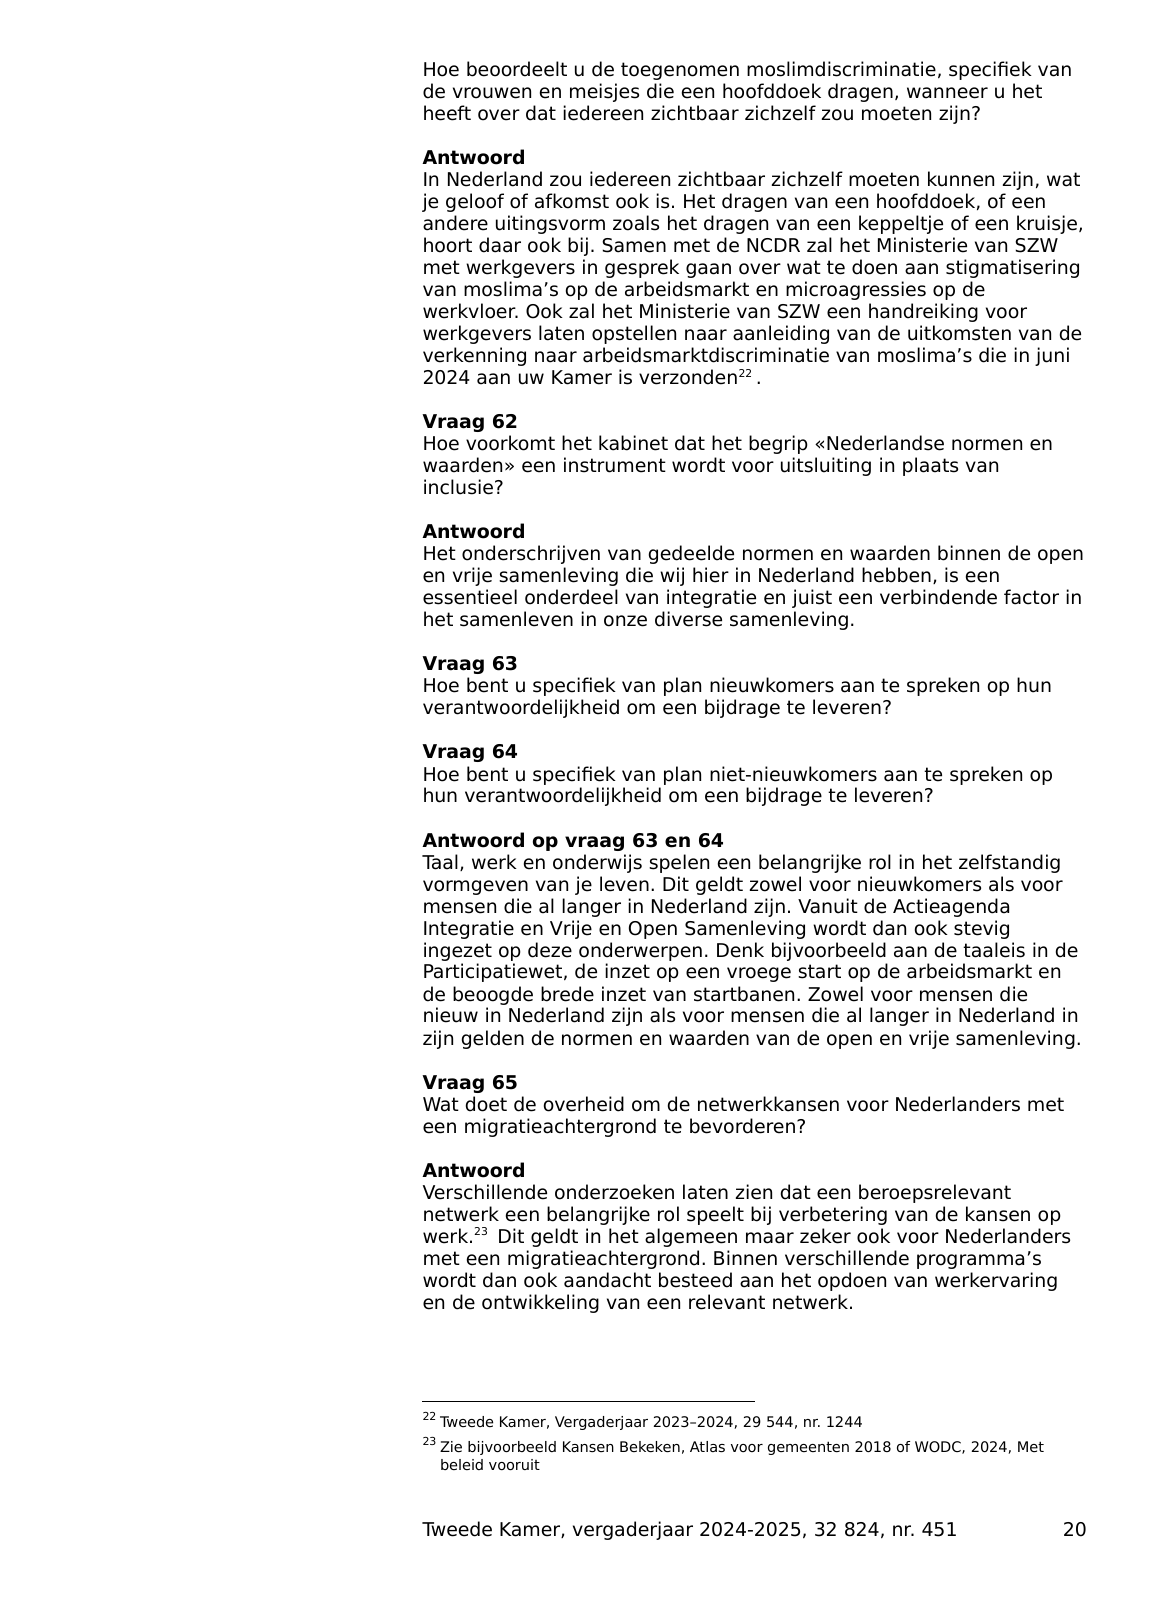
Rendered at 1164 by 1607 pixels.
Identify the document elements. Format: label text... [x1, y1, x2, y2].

text Antwoord [422, 147, 1087, 169]
text Antwoord op vraag 63 en 64 [422, 829, 1087, 852]
text Hoe bent u specifiek van plan nieuwkomers aan te spreken op hun verantwoordelijkheid om een bijdrage te leveren? [422, 675, 1087, 719]
text Vraag 63 [422, 653, 1087, 675]
text Antwoord [422, 521, 1087, 543]
text Verschillende onderzoeken laten zien dat een beroepsrelevant netwerk een belangrijke rol speelt bij verbetering van de kansen op werk. Dit geldt in het algemeen maar zeker ook voor Nederlanders met een migratieachtergrond. Binnen verschillende programma’s wordt dan ook aandacht besteed aan het opdoen van werkervaring en de ontwikkeling van een relevant netwerk. [422, 1182, 1087, 1313]
text Vraag 62 [422, 411, 1087, 433]
text In Nederland zou iedereen zichtbaar zichzelf moeten kunnen zijn, wat je geloof of afkomst ook is. Het dragen van een hoofddoek, of een andere uitingsvorm zoals het dragen van een keppeltje of een kruisje, hoort daar ook bij. Samen met de NCDR zal het Ministerie van SZW met werkgevers in gesprek gaan over wat te doen aan stigmatisering van moslima’s op de arbeidsmarkt en microagressies op de werkvloer. Ook zal het Ministerie van SZW een handreiking voor werkgevers laten opstellen naar aanleiding van de uitkomsten van de verkenning naar arbeidsmarktdiscriminatie van moslima’s die in juni 2024 aan uw Kamer is verzonden. [422, 169, 1087, 389]
text Tweede Kamer, Vergaderjaar 2023–2024, 29 544, nr. 1244 [422, 1410, 1087, 1432]
text Zie bijvoorbeeld Kansen Bekeken, Atlas voor gemeenten 2018 of WODC, 2024, Met beleid vooruit [422, 1435, 1087, 1474]
text Antwoord [422, 1160, 1087, 1182]
text Hoe voorkomt het kabinet dat het begrip «Nederlandse normen en waarden» een instrument wordt voor uitsluiting in plaats van inclusie? [422, 433, 1087, 499]
text Hoe bent u specifiek van plan niet-nieuwkomers aan te spreken op hun verantwoordelijkheid om een bijdrage te leveren? [422, 763, 1087, 807]
text Hoe beoordeelt u de toegenomen moslimdiscriminatie, specifiek van de vrouwen en meisjes die een hoofddoek dragen, wanneer u het heeft over dat iedereen zichtbaar zichzelf zou moeten zijn? [422, 59, 1087, 125]
text Vraag 65 [422, 1072, 1087, 1093]
text Taal, werk en onderwijs spelen een belangrijke rol in het zelfstandig vormgeven van je leven. Dit geldt zowel voor nieuwkomers als voor mensen die al langer in Nederland zijn. Vanuit de Actieagenda Integratie en Vrije en Open Samenleving wordt dan ook stevig ingezet op deze onderwerpen. Denk bijvoorbeeld aan de taaleis in de Participatiewet, de inzet op een vroege start op de arbeidsmarkt en de beoogde brede inzet van startbanen. Zowel voor mensen die nieuw in Nederland zijn als voor mensen die al langer in Nederland in zijn gelden de normen en waarden van de open en vrije samenleving. [422, 852, 1087, 1049]
text Het onderschrijven van gedeelde normen en waarden binnen de open en vrije samenleving die wij hier in Nederland hebben, is een essentieel onderdeel van integratie en juist een verbindende factor in het samenleven in onze diverse samenleving. [422, 543, 1087, 631]
text Vraag 64 [422, 741, 1087, 763]
text Wat doet de overheid om de netwerkkansen voor Nederlanders met een migratieachtergrond te bevorderen? [422, 1093, 1087, 1137]
